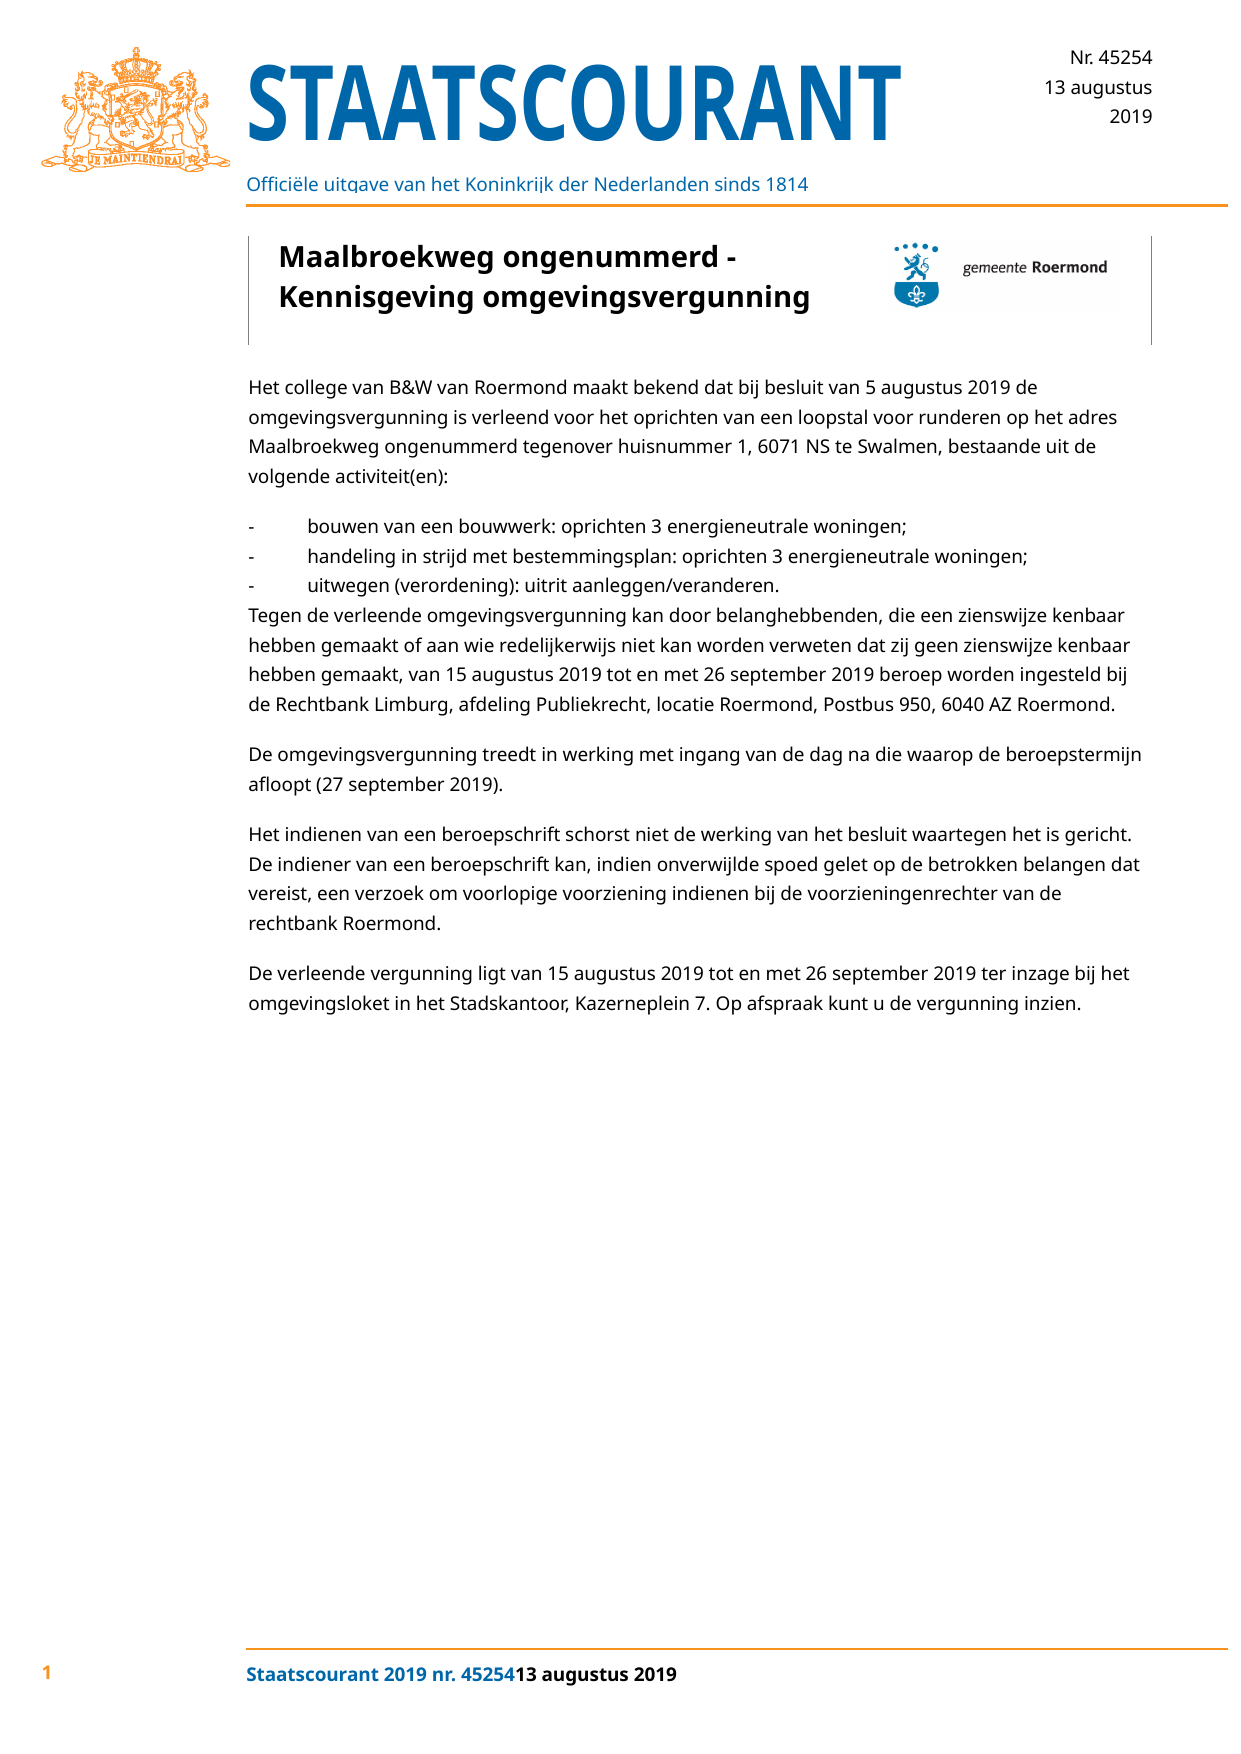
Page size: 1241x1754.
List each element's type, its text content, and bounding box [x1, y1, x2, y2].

picture [41, 47, 231, 172]
table_header [850, 236, 1151, 345]
picture [882, 236, 1119, 312]
text Het indienen van een beroepschrift schorst niet de werking van het besluit waartegen het is gericht. De indiener van een beroepschrift kan, indien onverwijlde spoed gelet op de betrokken belangen dat vereist, een verzoek om voorlopige voorziening indienen bij de voorzieningenrechter van de rechtbank Roermond. [248, 821, 1152, 936]
text De omgevingsvergunning treedt in werking met ingang van de dag na die waarop de beroepstermijn afloopt (27 september 2019). [248, 741, 1152, 797]
text De verleende vergunning ligt van 15 augustus 2019 tot en met 26 september 2019 ter inzage bij het omgevingsloket in het Stadskantoor, Kazerneplein 7. Op afspraak kunt u de vergunning inzien. [248, 961, 1152, 1016]
table_header Maalbroekweg ongenummerd - Kennisgeving omgevingsvergunning [249, 236, 850, 345]
text Het college van B&W van Roermond maakt bekend dat bij besluit van 5 augustus 2019 de omgevingsvergunning is verleend voor het oprichten van een loopstal voor runderen op het adres Maalbroekweg ongenummerd tegenover huisnummer 1, 6071 NS te Swalmen, bestaande uit de volgende activiteit(en): [248, 374, 1152, 489]
list bouwen van een bouwwerk: oprichten 3 energieneutrale woningen; [248, 513, 1152, 539]
list uitwegen (verordening): uitrit aanleggen/veranderen. [248, 573, 1152, 598]
text Tegen de verleende omgevingsvergunning kan door belanghebbenden, die een zienswijze kenbaar hebben gemaakt of aan wie redelijkerwijs niet kan worden verweten dat zij geen zienswijze kenbaar hebben gemaakt, van 15 augustus 2019 tot en met 26 september 2019 beroep worden ingesteld bij de Rechtbank Limburg, afdeling Publiekrecht, locatie Roermond, Postbus 950, 6040 AZ Roermond. [248, 602, 1152, 717]
list handeling in strijd met bestemmingsplan: oprichten 3 energieneutrale woningen; [248, 543, 1152, 569]
